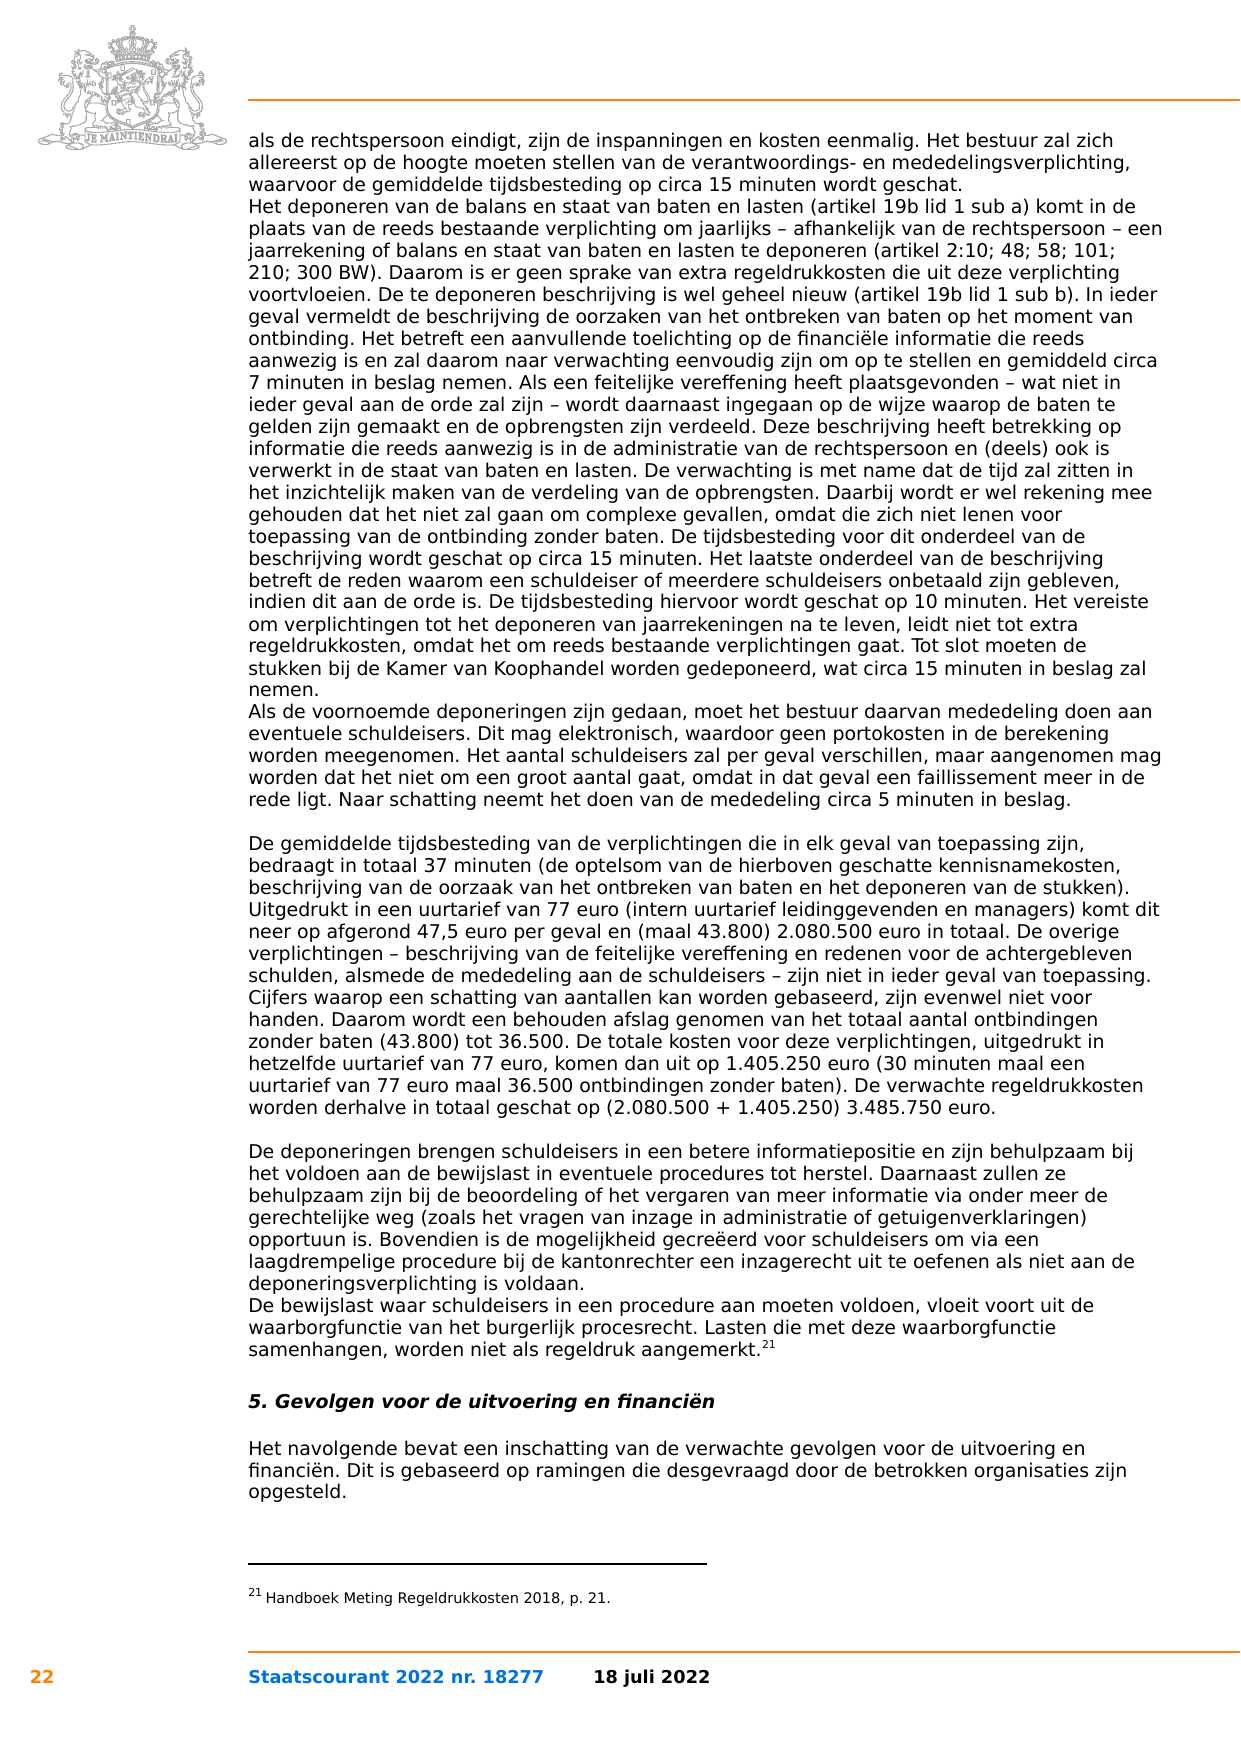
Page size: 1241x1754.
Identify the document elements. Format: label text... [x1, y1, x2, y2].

subtitle 5. Gevolgen voor de uitvoering en financiën [248, 1391, 1163, 1412]
text Het navolgende bevat een inschatting van de verwachte gevolgen voor de uitvoering en financiën. Dit is gebaseerd op ramingen die desgevraagd door de betrokken organisaties zijn opgesteld. [248, 1437, 1163, 1503]
picture [38, 25, 227, 150]
text De gemiddelde tijdsbesteding van de verplichtingen die in elk geval van toepassing zijn, bedraagt in totaal 37 minuten (de optelsom van de hierboven geschatte kennisnamekosten, beschrijving van de oorzaak van het ontbreken van baten en het deponeren van de stukken). Uitgedrukt in een uurtarief van 77 euro (intern uurtarief leidinggevenden en managers) komt dit neer op afgerond 47,5 euro per geval en (maal 43.800) 2.080.500 euro in totaal. De overige verplichtingen – beschrijving van de feitelijke vereffening en redenen voor de achtergebleven schulden, alsmede de mededeling aan de schuldeisers – zijn niet in ieder geval van toepassing. Cijfers waarop een schatting van aantallen kan worden gebaseerd, zijn evenwel niet voor handen. Daarom wordt een behouden afslag genomen van het totaal aantal ontbindingen zonder baten (43.800) tot 36.500. De totale kosten voor deze verplichtingen, uitgedrukt in hetzelfde uurtarief van 77 euro, komen dan uit op 1.405.250 euro (30 minuten maal een uurtarief van 77 euro maal 36.500 ontbindingen zonder baten). De verwachte regeldrukkosten worden derhalve in totaal geschat op (2.080.500 + 1.405.250) 3.485.750 euro. [248, 833, 1163, 1119]
text als de rechtspersoon eindigt, zijn de inspanningen en kosten eenmalig. Het bestuur zal zich allereerst op de hoogte moeten stellen van de verantwoordings- en mededelingsverplichting, waarvoor de gemiddelde tijdsbesteding op circa 15 minuten wordt geschat. [248, 130, 1163, 196]
text Als de voornoemde deponeringen zijn gedaan, moet het bestuur daarvan mededeling doen aan eventuele schuldeisers. Dit mag elektronisch, waardoor geen portokosten in de berekening worden meegenomen. Het aantal schuldeisers zal per geval verschillen, maar aangenomen mag worden dat het niet om een groot aantal gaat, omdat in dat geval een faillissement meer in de rede ligt. Naar schatting neemt het doen van de mededeling circa 5 minuten in beslag. [248, 701, 1163, 811]
text Het deponeren van de balans en staat van baten en lasten (artikel 19b lid 1 sub a) komt in de plaats van de reeds bestaande verplichting om jaarlijks – afhankelijk van de rechtspersoon – een jaarrekening of balans en staat van baten en lasten te deponeren (artikel 2:10; 48; 58; 101; 210; 300 BW). Daarom is er geen sprake van extra regeldrukkosten die uit deze verplichting voortvloeien. De te deponeren beschrijving is wel geheel nieuw (artikel 19b lid 1 sub b). In ieder geval vermeldt de beschrijving de oorzaken van het ontbreken van baten op het moment van ontbinding. Het betreft een aanvullende toelichting op de financiële informatie die reeds aanwezig is en zal daarom naar verwachting eenvoudig zijn om op te stellen en gemiddeld circa 7 minuten in beslag nemen. Als een feitelijke vereffening heeft plaatsgevonden – wat niet in ieder geval aan de orde zal zijn – wordt daarnaast ingegaan op de wijze waarop de baten te gelden zijn gemaakt en de opbrengsten zijn verdeeld. Deze beschrijving heeft betrekking op informatie die reeds aanwezig is in de administratie van de rechtspersoon en (deels) ook is verwerkt in de staat van baten en lasten. De verwachting is met name dat de tijd zal zitten in het inzichtelijk maken van de verdeling van de opbrengsten. Daarbij wordt er wel rekening mee gehouden dat het niet zal gaan om complexe gevallen, omdat die zich niet lenen voor toepassing van de ontbinding zonder baten. De tijdsbesteding voor dit onderdeel van de beschrijving wordt geschat op circa 15 minuten. Het laatste onderdeel van de beschrijving betreft de reden waarom een schuldeiser of meerdere schuldeisers onbetaald zijn gebleven, indien dit aan de orde is. De tijdsbesteding hiervoor wordt geschat op 10 minuten. Het vereiste om verplichtingen tot het deponeren van jaarrekeningen na te leven, leidt niet tot extra regeldrukkosten, omdat het om reeds bestaande verplichtingen gaat. Tot slot moeten de stukken bij de Kamer van Koophandel worden gedeponeerd, wat circa 15 minuten in beslag zal nemen. [248, 196, 1163, 701]
text Handboek Meting Regeldrukkosten 2018, p. 21. [248, 1586, 1163, 1608]
text De deponeringen brengen schuldeisers in een betere informatiepositie en zijn behulpzaam bij het voldoen aan de bewijslast in eventuele procedures tot herstel. Daarnaast zullen ze behulpzaam zijn bij de beoordeling of het vergaren van meer informatie via onder meer de gerechtelijke weg (zoals het vragen van inzage in administratie of getuigenverklaringen) opportuun is. Bovendien is de mogelijkheid gecreëerd voor schuldeisers om via een laagdrempelige procedure bij de kantonrechter een inzagerecht uit te oefenen als niet aan de deponeringsverplichting is voldaan. [248, 1141, 1163, 1294]
text De bewijslast waar schuldeisers in een procedure aan moeten voldoen, vloeit voort uit de waarborgfunctie van het burgerlijk procesrecht. Lasten die met deze waarborgfunctie samenhangen, worden niet als regeldruk aangemerkt. [248, 1294, 1163, 1361]
